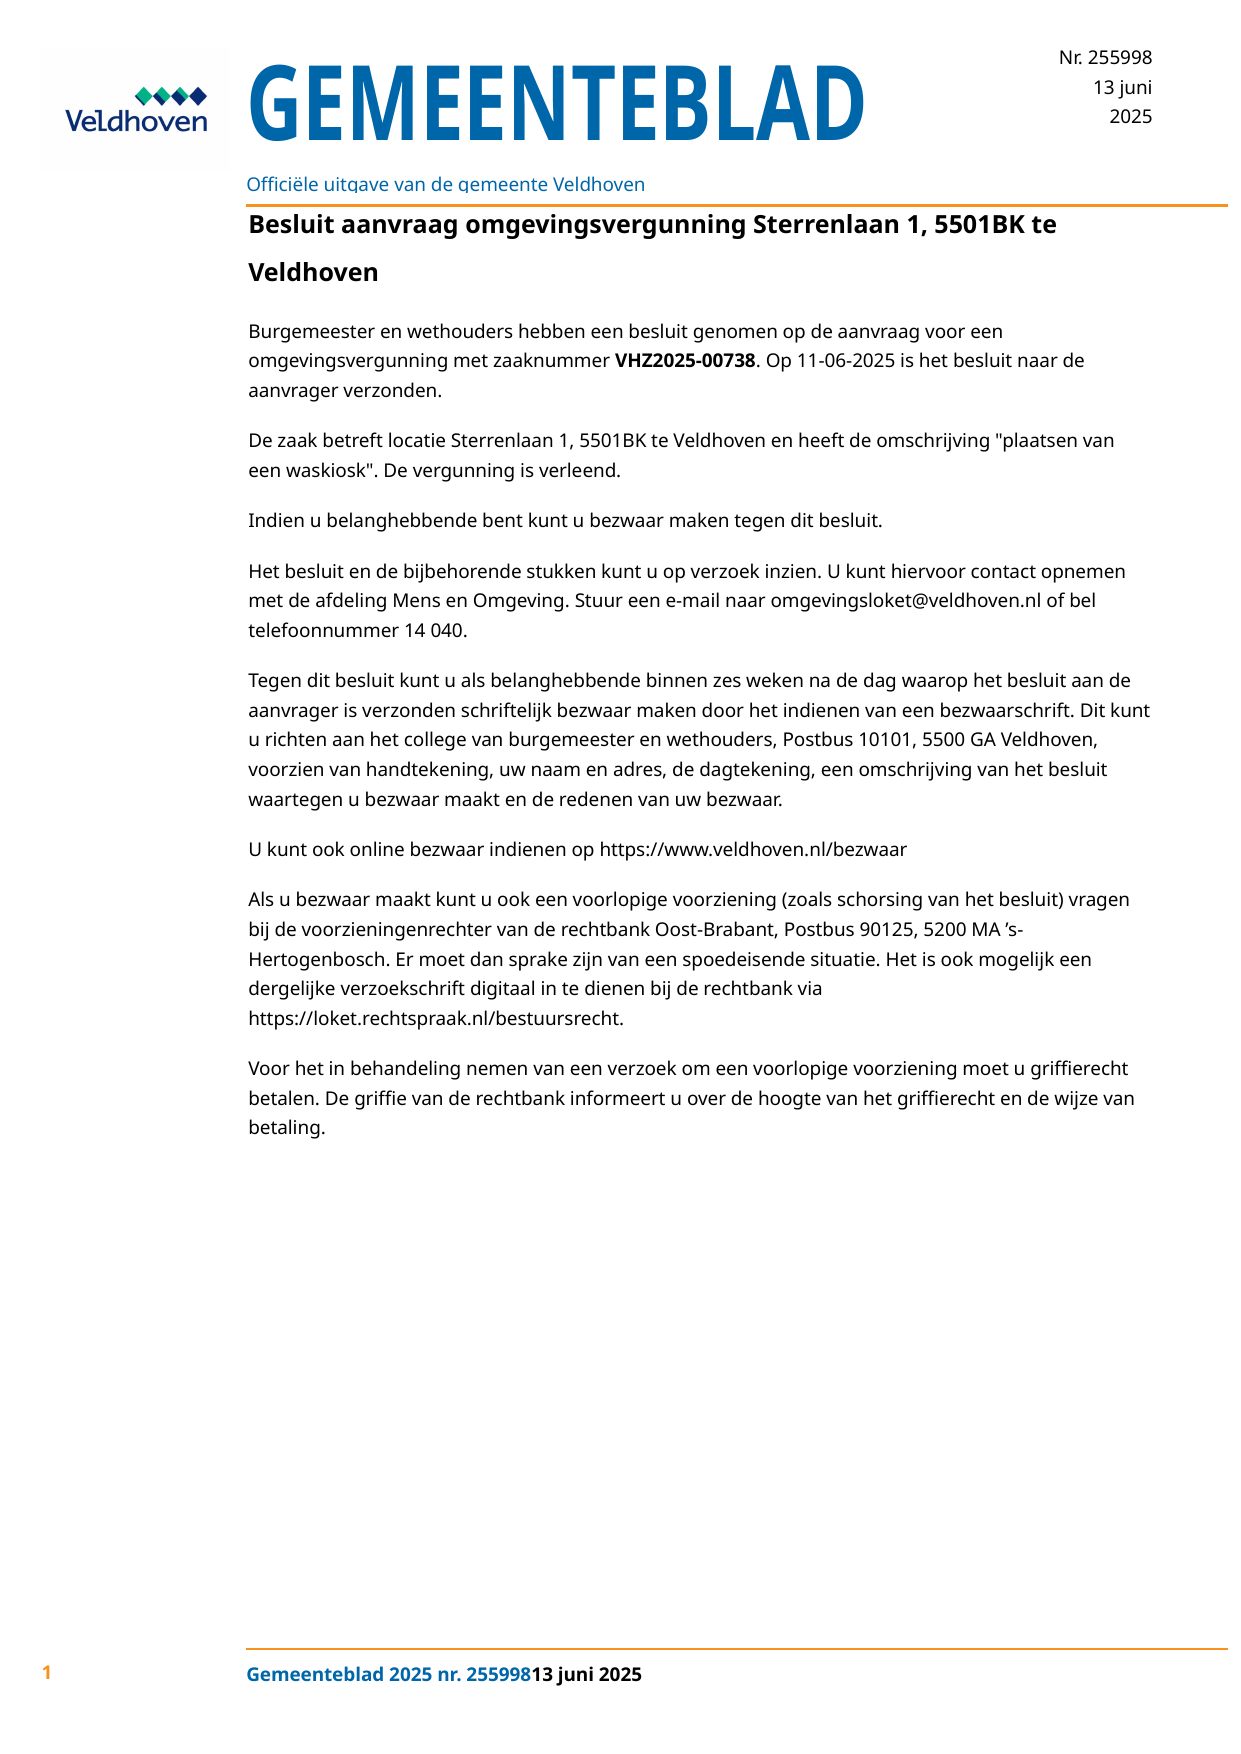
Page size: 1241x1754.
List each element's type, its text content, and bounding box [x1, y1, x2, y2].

text Het besluit en de bijbehorende stukken kunt u op verzoek inzien. U kunt hiervoor contact opnemen met de afdeling Mens en Omgeving. Stuur een e-mail naar omgevingsloket@veldhoven.nl of bel telefoonnummer 14 040. [248, 558, 1152, 643]
text Voor het in behandeling nemen van een verzoek om een voorlopige voorziening moet u griffierecht betalen. De griffie van de rechtbank informeert u over de hoogte van het griffierecht en de wijze van betaling. [248, 1055, 1152, 1140]
text Tegen dit besluit kunt u als belanghebbende binnen zes weken na de dag waarop het besluit aan de aanvrager is verzonden schriftelijk bezwaar maken door het indienen van een bezwaarschrift. Dit kunt u richten aan het college van burgemeester en wethouders, Postbus 10101, 5500 GA Veldhoven, voorzien van handtekening, uw naam en adres, de dagtekening, een omschrijving van het besluit waartegen u bezwaar maakt en de redenen van uw bezwaar. [248, 667, 1152, 812]
text Burgemeester en wethouders hebben een besluit genomen op de aanvraag voor een omgevingsvergunning met zaaknummer VHZ2025-00738. Op 11-06-2025 is het besluit naar de aanvrager verzonden. [248, 318, 1152, 403]
picture [41, 47, 231, 172]
text De zaak betreft locatie Sterrenlaan 1, 5501BK te Veldhoven en heeft de omschrijving "plaatsen van een waskiosk". De vergunning is verleend. [248, 427, 1152, 483]
text Besluit aanvraag omgevingsvergunning Sterrenlaan 1, 5501BK te Veldhoven [248, 207, 1152, 288]
text Als u bezwaar maakt kunt u ook een voorlopige voorziening (zoals schorsing van het besluit) vragen bij de voorzieningenrechter van de rechtbank Oost-Brabant, Postbus 90125, 5200 MA ’s-Hertogenbosch. Er moet dan sprake zijn van een spoedeisende situatie. Het is ook mogelijk een dergelijke verzoekschrift digitaal in te dienen bij de rechtbank via https://loket.rechtspraak.nl/bestuursrecht. [248, 887, 1152, 1031]
text Indien u belanghebbende bent kunt u bezwaar maken tegen dit besluit. [248, 507, 1152, 533]
text U kunt ook online bezwaar indienen op https://www.veldhoven.nl/bezwaar [248, 836, 1152, 862]
